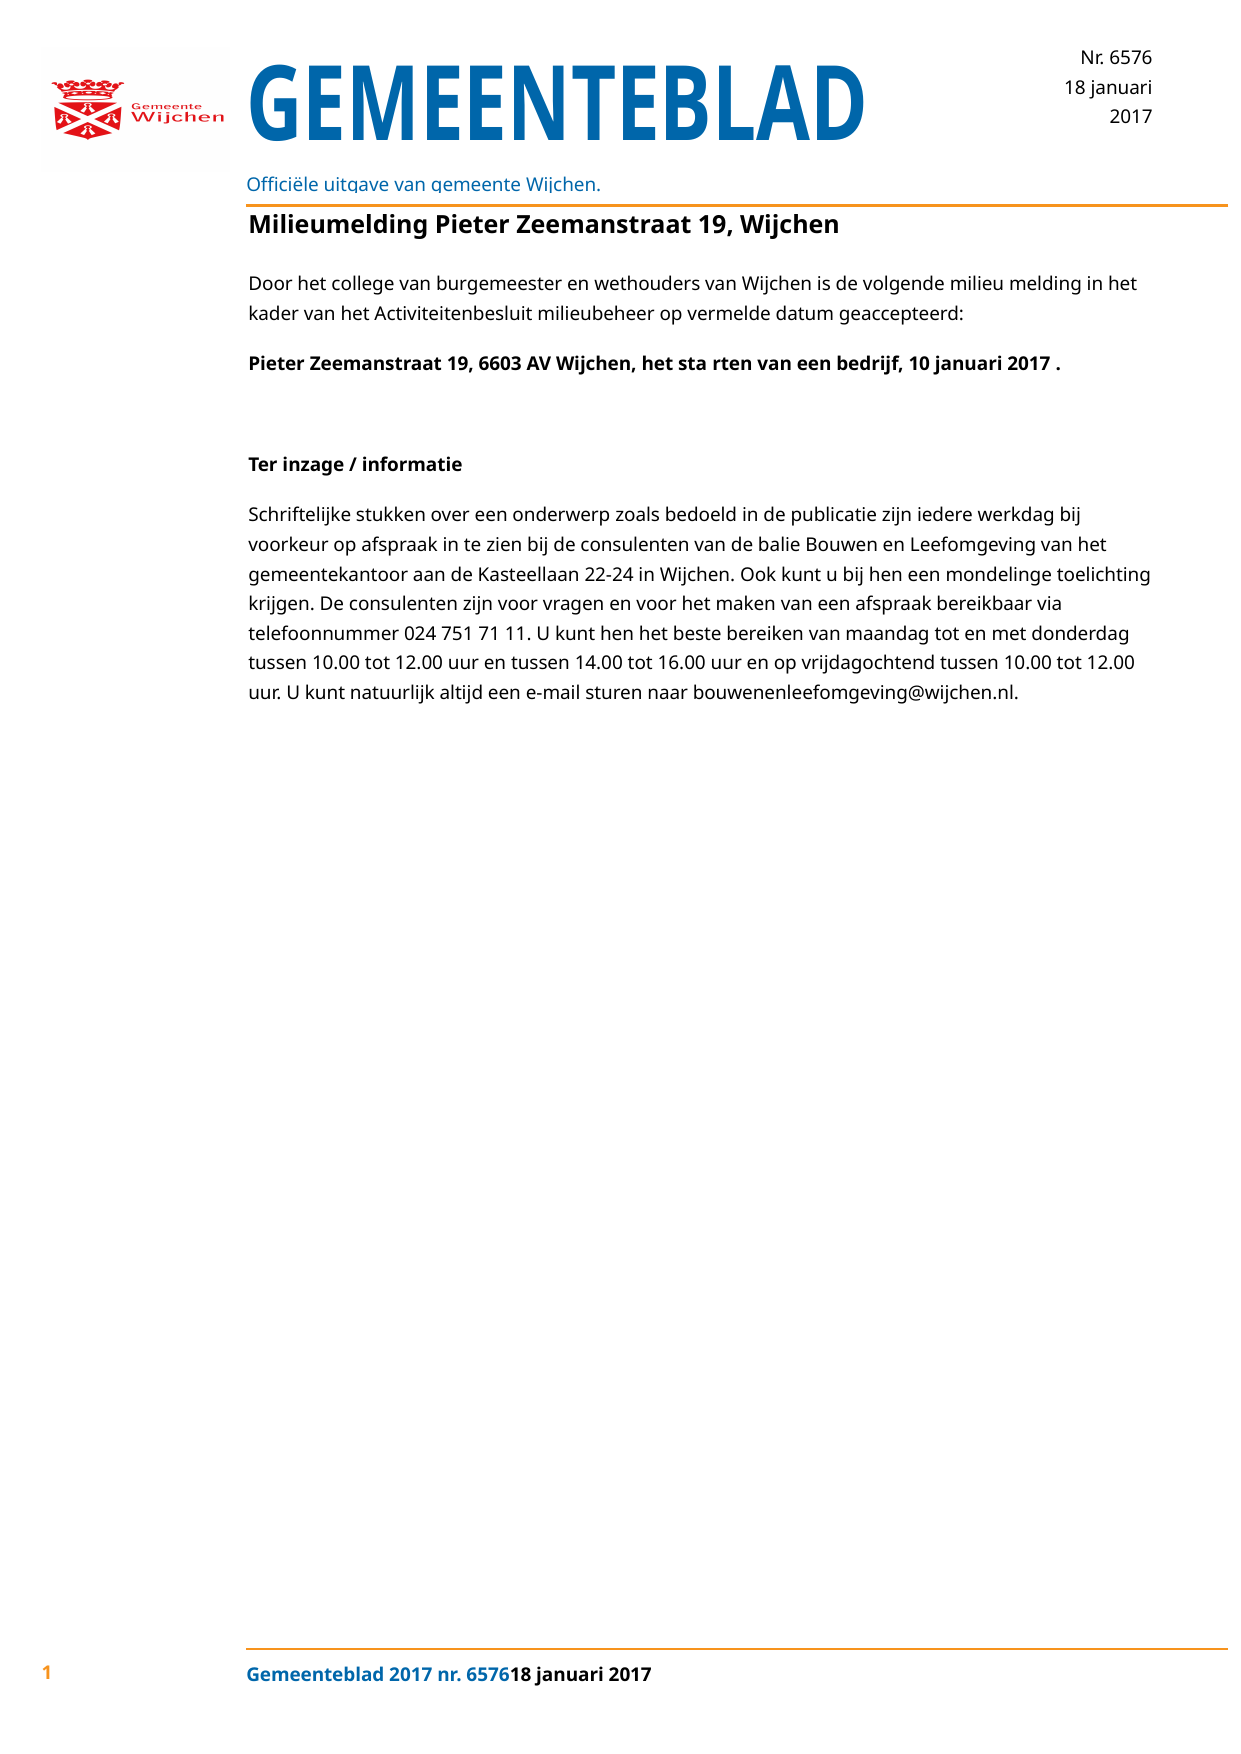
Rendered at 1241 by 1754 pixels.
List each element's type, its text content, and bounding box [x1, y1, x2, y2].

text Door het college van burgemeester en wethouders van Wijchen is de volgende milieu melding in het kader van het Activiteitenbesluit milieubeheer op vermelde datum geaccepteerd: [248, 270, 1152, 326]
text Pieter Zeemanstraat 19, 6603 AV Wijchen, het sta rten van een bedrijf, 10 januari 2017 . [248, 350, 1152, 376]
text Milieumelding Pieter Zeemanstraat 19, Wijchen [248, 207, 1152, 241]
text Schriftelijke stukken over een onderwerp zoals bedoeld in de publicatie zijn iedere werkdag bij voorkeur op afspraak in te zien bij de consulenten van de balie Bouwen en Leefomgeving van het gemeentekantoor aan de Kasteellaan 22-24 in Wijchen. Ook kunt u bij hen een mondelinge toelichting krijgen. De consulenten zijn voor vragen en voor het maken van een afspraak bereikbaar via telefoonnummer 024 751 71 11. U kunt hen het beste bereiken van maandag tot en met donderdag tussen 10.00 tot 12.00 uur en tussen 14.00 tot 16.00 uur en op vrijdagochtend tussen 10.00 tot 12.00 uur. U kunt natuurlijk altijd een e-mail sturen naar bouwenenleefomgeving@wijchen.nl. [248, 502, 1152, 705]
picture [41, 47, 231, 172]
text Ter inzage / informatie [248, 451, 1152, 477]
